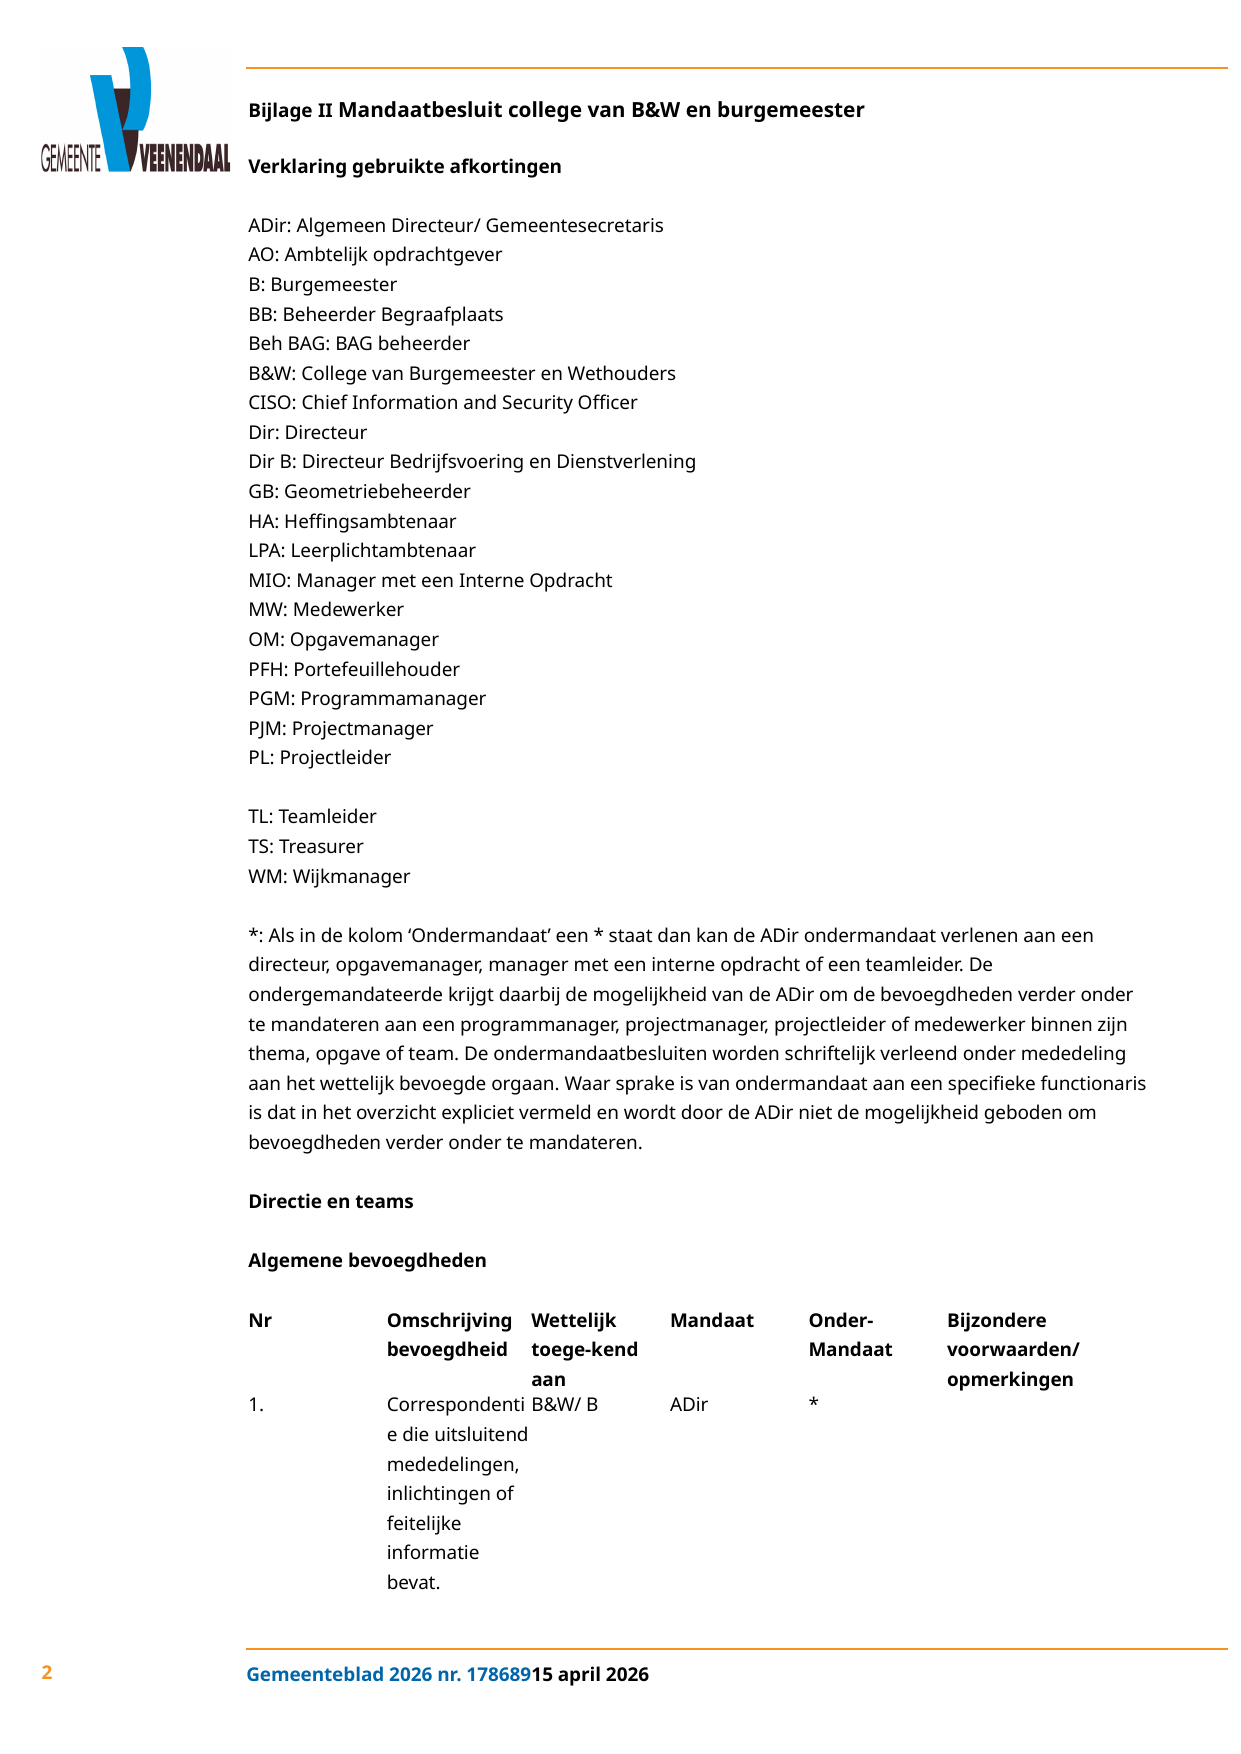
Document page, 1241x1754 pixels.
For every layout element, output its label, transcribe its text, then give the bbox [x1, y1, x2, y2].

text MW: Medewerker [248, 597, 1152, 622]
table_cell 1. [248, 1392, 387, 1595]
text AO: Ambtelijk opdrachtgever [248, 242, 1152, 267]
text GB: Geometriebeheerder [248, 478, 1152, 504]
text BB: Beheerder Begraafplaats [248, 301, 1152, 327]
text LPA: Leerplichtambtenaar [248, 537, 1152, 563]
text Bijlage II Mandaatbesluit college van B&W en burgemeester [248, 95, 1152, 123]
text *: Als in de kolom ‘Ondermandaat’ een * staat dan kan de ADir ondermandaat verlenen aan een directeur, opgavemanager, manager met een interne opdracht of een teamleider. De ondergemandateerde krijgt daarbij de mogelijkheid van de ADir om de bevoegdheden verder onder te mandateren aan een programmanager, projectmanager, projectleider of medewerker binnen zijn thema, opgave of team. De ondermandaatbesluiten worden schriftelijk verleend onder mededeling aan het wettelijk bevoegde orgaan. Waar sprake is van ondermandaat aan een specifieke functionaris is dat in het overzicht expliciet vermeld en wordt door de ADir niet de mogelijkheid geboden om bevoegdheden verder onder te mandateren. [248, 922, 1152, 1155]
table_cell B&W/ B [531, 1392, 670, 1595]
text CISO: Chief Information and Security Officer [248, 389, 1152, 415]
text TL: Teamleider [248, 804, 1152, 829]
text Dir: Directeur [248, 419, 1152, 445]
table_header Bijzondere voorwaarden/ opmerkingen [947, 1307, 1152, 1392]
text Beh BAG: BAG beheerder [248, 330, 1152, 356]
text PFH: Portefeuillehouder [248, 656, 1152, 682]
text Verklaring gebruikte afkortingen [248, 153, 1152, 179]
text OM: Opgavemanager [248, 626, 1152, 652]
table_header Wettelijk toege-kend aan [531, 1307, 670, 1392]
table_cell * [808, 1392, 947, 1595]
text B&W: College van Burgemeester en Wethouders [248, 360, 1152, 386]
table_header Nr [248, 1307, 387, 1392]
text HA: Heffingsambtenaar [248, 508, 1152, 534]
table_cell [947, 1392, 1152, 1595]
picture [123, 47, 231, 172]
text Directie en teams [248, 1188, 1152, 1214]
table_header Omschrijving bevoegdheid [387, 1307, 531, 1392]
text PJM: Projectmanager [248, 715, 1152, 741]
text Dir B: Directeur Bedrijfsvoering en Dienstverlening [248, 449, 1152, 474]
text WM: Wijkmanager [248, 863, 1152, 889]
text Algemene bevoegdheden [248, 1247, 1152, 1273]
text PGM: Programmamanager [248, 685, 1152, 711]
text B: Burgemeester [248, 271, 1152, 297]
text PL: Projectleider [248, 744, 1152, 770]
table_header Onder- Mandaat [808, 1307, 947, 1392]
table_header Mandaat [670, 1307, 808, 1392]
table_cell Correspondentie die uitsluitend mededelingen, inlichtingen of feitelijke informatie bevat. [387, 1392, 531, 1595]
picture [41, 47, 130, 172]
text ADir: Algemeen Directeur/ Gemeentesecretaris [248, 212, 1152, 238]
text MIO: Manager met een Interne Opdracht [248, 567, 1152, 593]
table_cell ADir [670, 1392, 808, 1595]
text TS: Treasurer [248, 833, 1152, 859]
